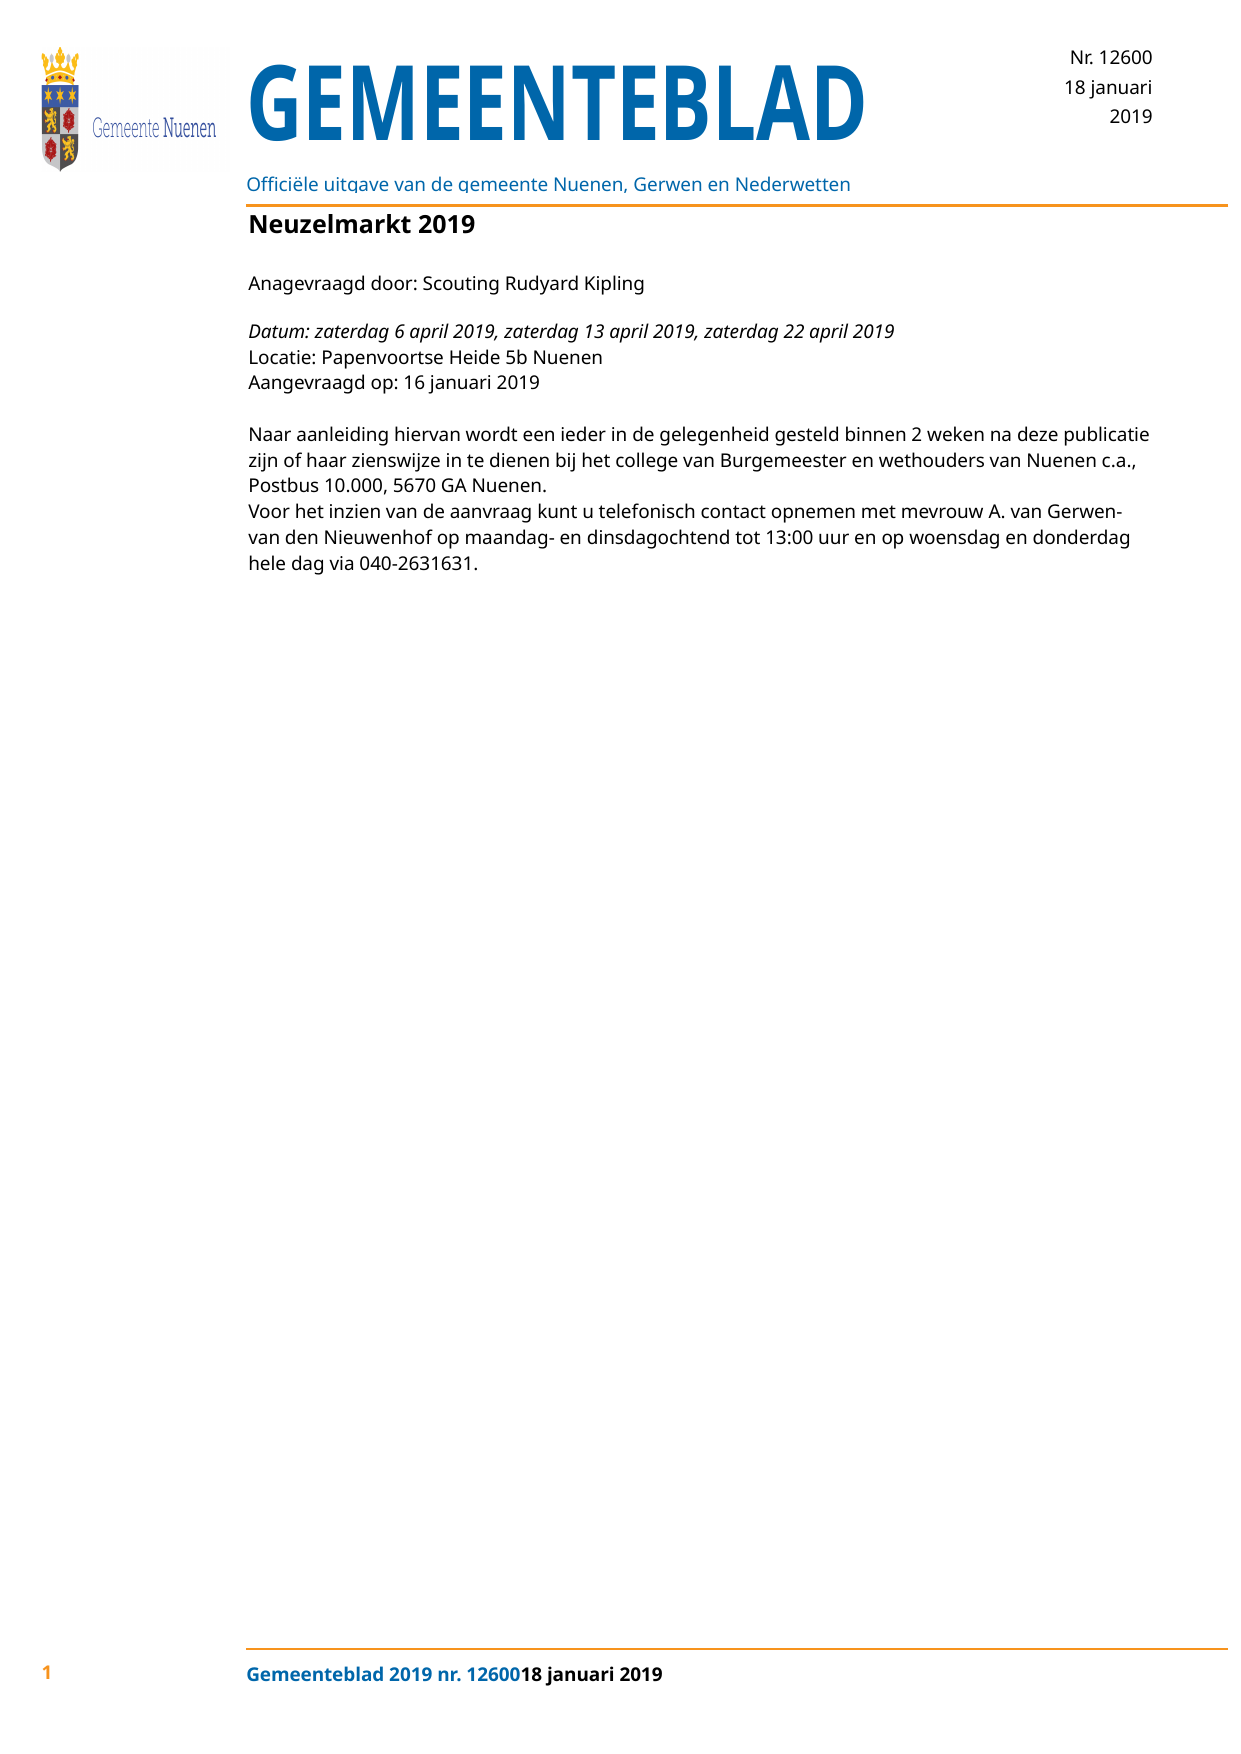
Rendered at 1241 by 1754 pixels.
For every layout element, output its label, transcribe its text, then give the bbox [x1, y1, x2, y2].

text Locatie: Papenvoortse Heide 5b Nuenen [248, 344, 1152, 369]
text Neuzelmarkt 2019 [248, 207, 1152, 241]
text Anagevraagd door: Scouting Rudyard Kipling [248, 270, 1152, 296]
text Naar aanleiding hiervan wordt een ieder in de gelegenheid gesteld binnen 2 weken na deze publicatie zijn of haar zienswijze in te dienen bij het college van Burgemeester en wethouders van Nuenen c.a., Postbus 10.000, 5670 GA Nuenen. [248, 421, 1152, 498]
picture [41, 47, 231, 172]
text Aangevraagd op: 16 januari 2019 [248, 369, 1152, 395]
text Datum: zaterdag 6 april 2019, zaterdag 13 april 2019, zaterdag 22 april 2019 [248, 318, 1152, 344]
text Voor het inzien van de aanvraag kunt u telefonisch contact opnemen met mevrouw A. van Gerwen-van den Nieuwenhof op maandag- en dinsdagochtend tot 13:00 uur en op woensdag en donderdag hele dag via 040-2631631. [248, 498, 1152, 575]
